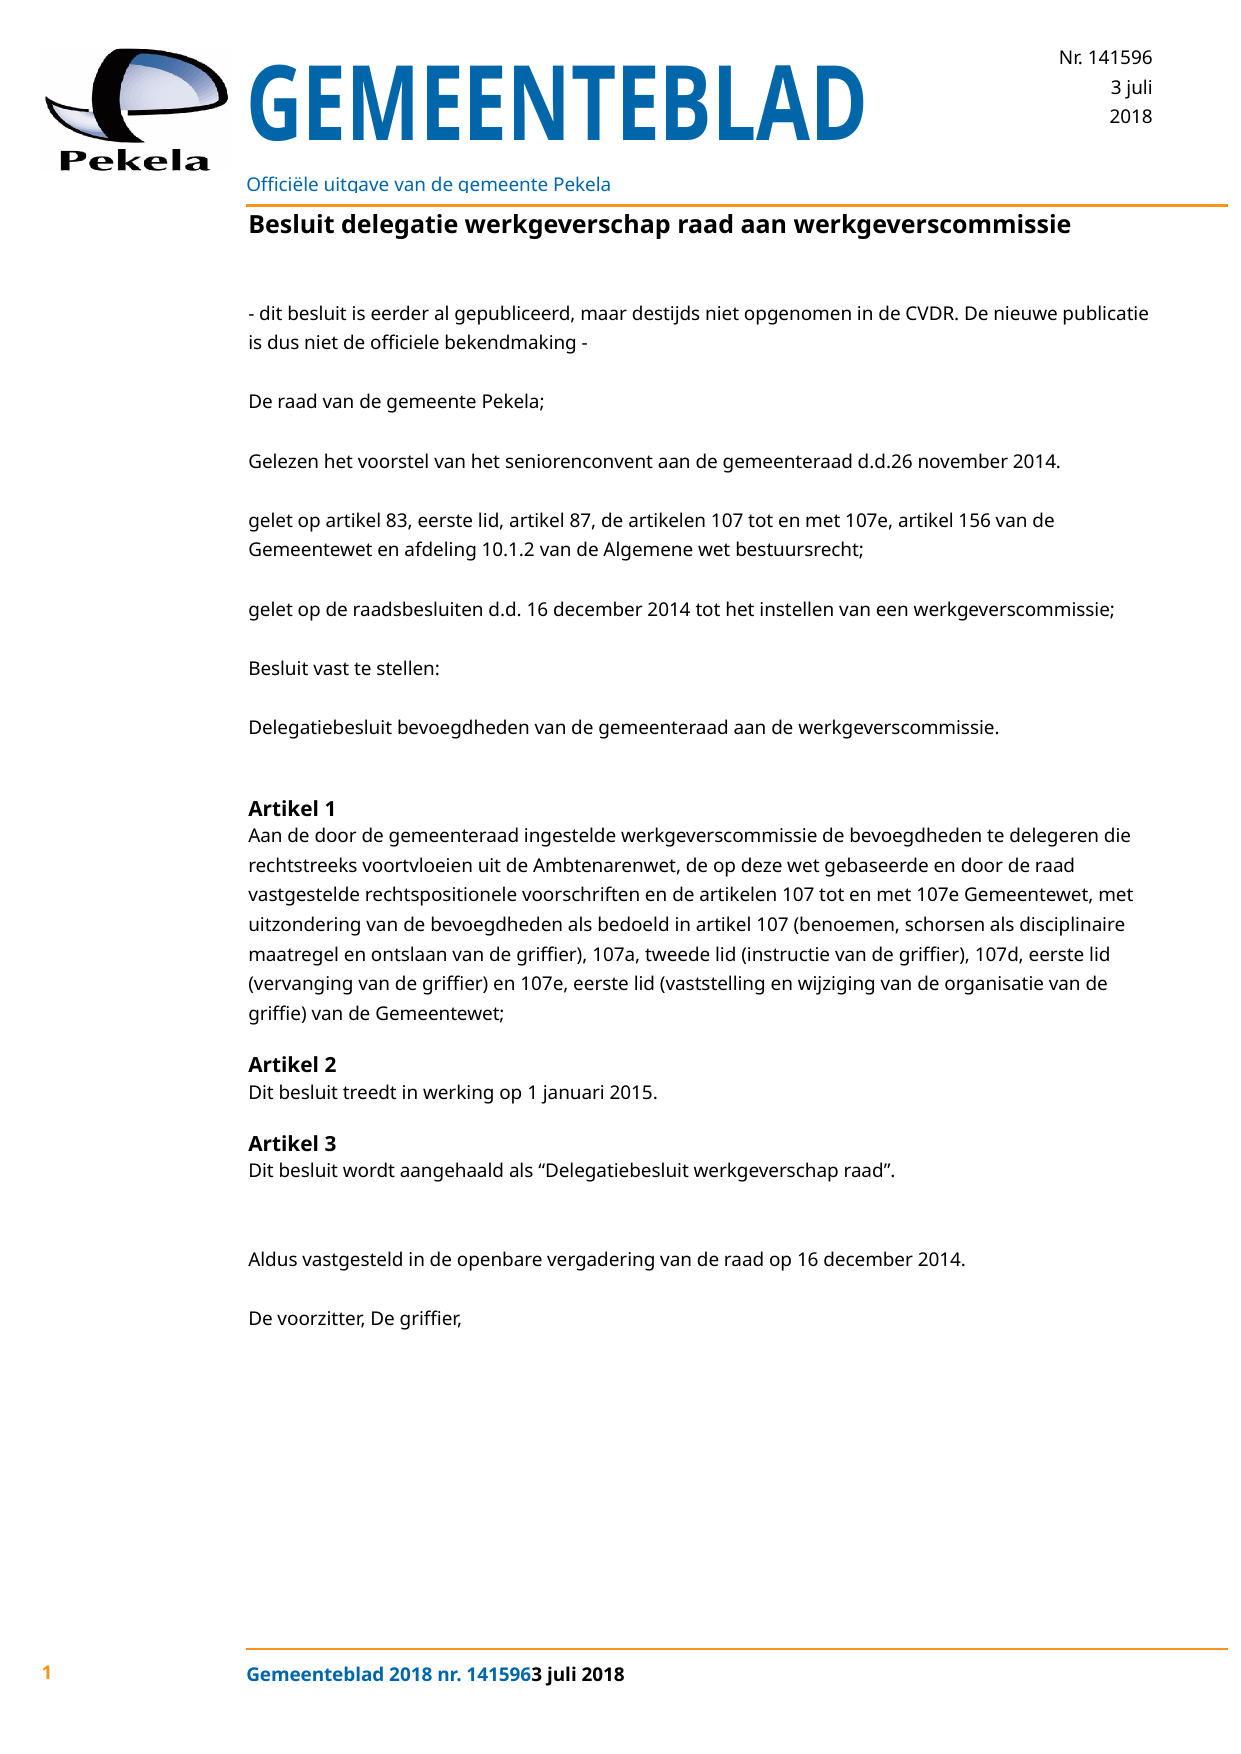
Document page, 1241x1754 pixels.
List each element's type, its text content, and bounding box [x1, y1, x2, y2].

text De voorzitter, De griffier, [248, 1306, 1152, 1331]
text Delegatiebesluit bevoegdheden van de gemeenteraad aan de werkgeverscommissie. [248, 714, 1152, 740]
text Artikel 3 [248, 1129, 1152, 1158]
text Besluit delegatie werkgeverschap raad aan werkgeverscommissie [248, 207, 1152, 241]
text Dit besluit wordt aangehaald als “Delegatiebesluit werkgeverschap raad”. [248, 1158, 1152, 1183]
text Artikel 1 [248, 794, 1152, 822]
text gelet op artikel 83, eerste lid, artikel 87, de artikelen 107 tot en met 107e, artikel 156 van de Gemeentewet en afdeling 10.1.2 van de Algemene wet bestuursrecht; [248, 507, 1152, 562]
picture [41, 47, 231, 172]
text Dit besluit treedt in werking op 1 januari 2015. [248, 1079, 1152, 1104]
text Aldus vastgesteld in de openbare vergadering van de raad op 16 december 2014. [248, 1246, 1152, 1272]
text De raad van de gemeente Pekela; [248, 389, 1152, 414]
text gelet op de raadsbesluiten d.d. 16 december 2014 tot het instellen van een werkgeverscommissie; [248, 596, 1152, 621]
text Gelezen het voorstel van het seniorenconvent aan de gemeenteraad d.d.26 november 2014. [248, 448, 1152, 473]
text - dit besluit is eerder al gepubliceerd, maar destijds niet opgenomen in de CVDR. De nieuwe publicatie is dus niet de officiele bekendmaking - [248, 300, 1152, 355]
text Besluit vast te stellen: [248, 655, 1152, 681]
text Aan de door de gemeenteraad ingestelde werkgeverscommissie de bevoegdheden te delegeren die rechtstreeks voortvloeien uit de Ambtenarenwet, de op deze wet gebaseerde en door de raad vastgestelde rechtspositionele voorschriften en de artikelen 107 tot en met 107e Gemeentewet, met uitzondering van de bevoegdheden als bedoeld in artikel 107 (benoemen, schorsen als disciplinaire maatregel en ontslaan van de griffier), 107a, tweede lid (instructie van de griffier), 107d, eerste lid (vervanging van de griffier) en 107e, eerste lid (vaststelling en wijziging van de organisatie van de griffie) van de Gemeentewet; [248, 822, 1152, 1026]
text Artikel 2 [248, 1050, 1152, 1079]
